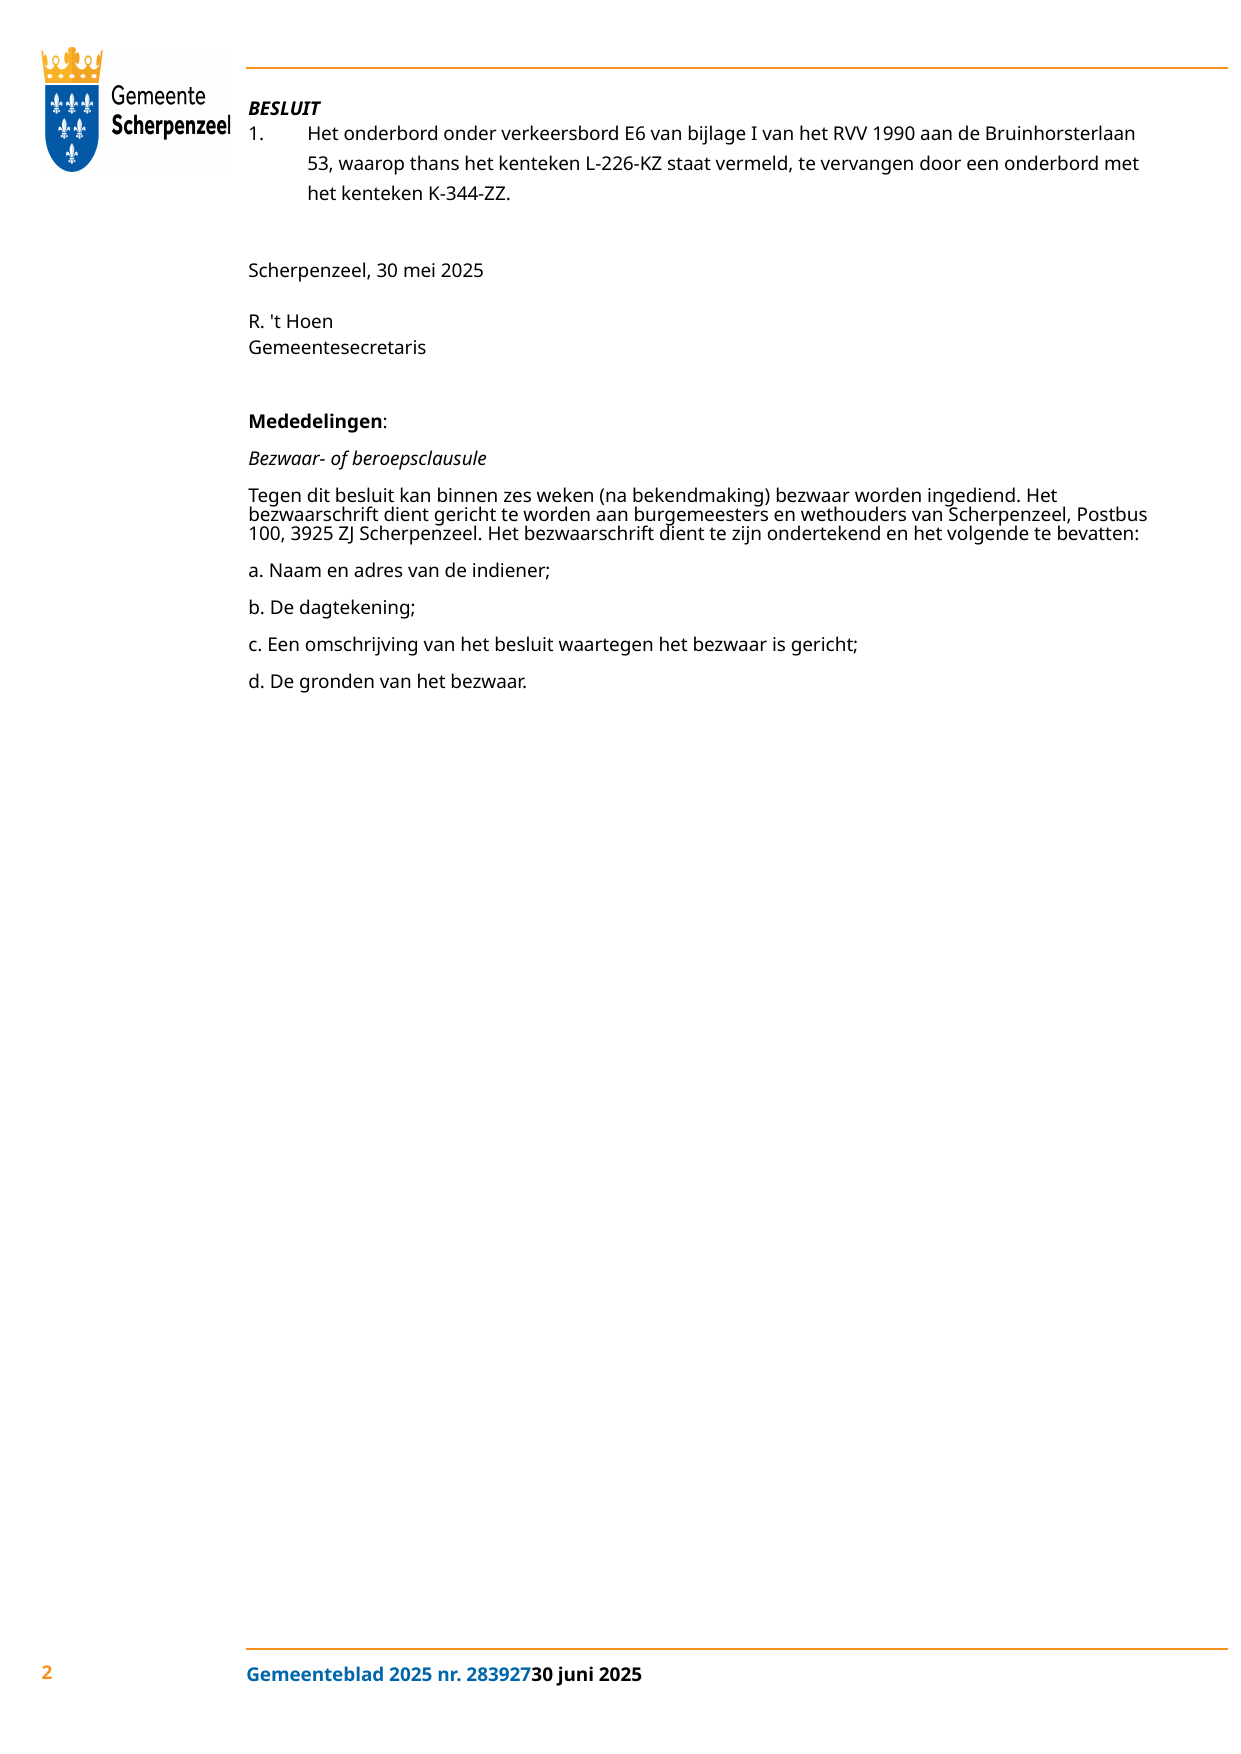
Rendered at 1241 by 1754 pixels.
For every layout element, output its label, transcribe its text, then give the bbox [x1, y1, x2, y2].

text Mededelingen: [248, 413, 1152, 432]
picture [41, 47, 231, 172]
text Gemeentesecretaris [248, 334, 1152, 360]
text b. De dagtekening; [248, 599, 1152, 619]
text c. Een omschrijving van het besluit waartegen het bezwaar is gericht; [248, 636, 1152, 656]
list Het onderbord onder verkeersbord E6 van bijlage I van het RVV 1990 aan de Bruinhorsterlaan 53, waarop thans het kenteken L-226-KZ staat vermeld, te vervangen door een onderbord met het kenteken K-344-ZZ. [248, 121, 1152, 205]
text a. Naam en adres van de indiener; [248, 562, 1152, 582]
text BESLUIT [248, 95, 1152, 121]
text Bezwaar- of beroepsclausule [248, 450, 1152, 469]
text Tegen dit besluit kan binnen zes weken (na bekendmaking) bezwaar worden ingediend. Het bezwaarschrift dient gericht te worden aan burgemeesters en wethouders van Scherpenzeel, Postbus 100, 3925 ZJ Scherpenzeel. Het bezwaarschrift dient te zijn ondertekend en het volgende te bevatten: [248, 487, 1152, 545]
text Scherpenzeel, 30 mei 2025 [248, 257, 1152, 283]
text d. De gronden van het bezwaar. [248, 673, 1152, 693]
text R. 't Hoen [248, 308, 1152, 334]
